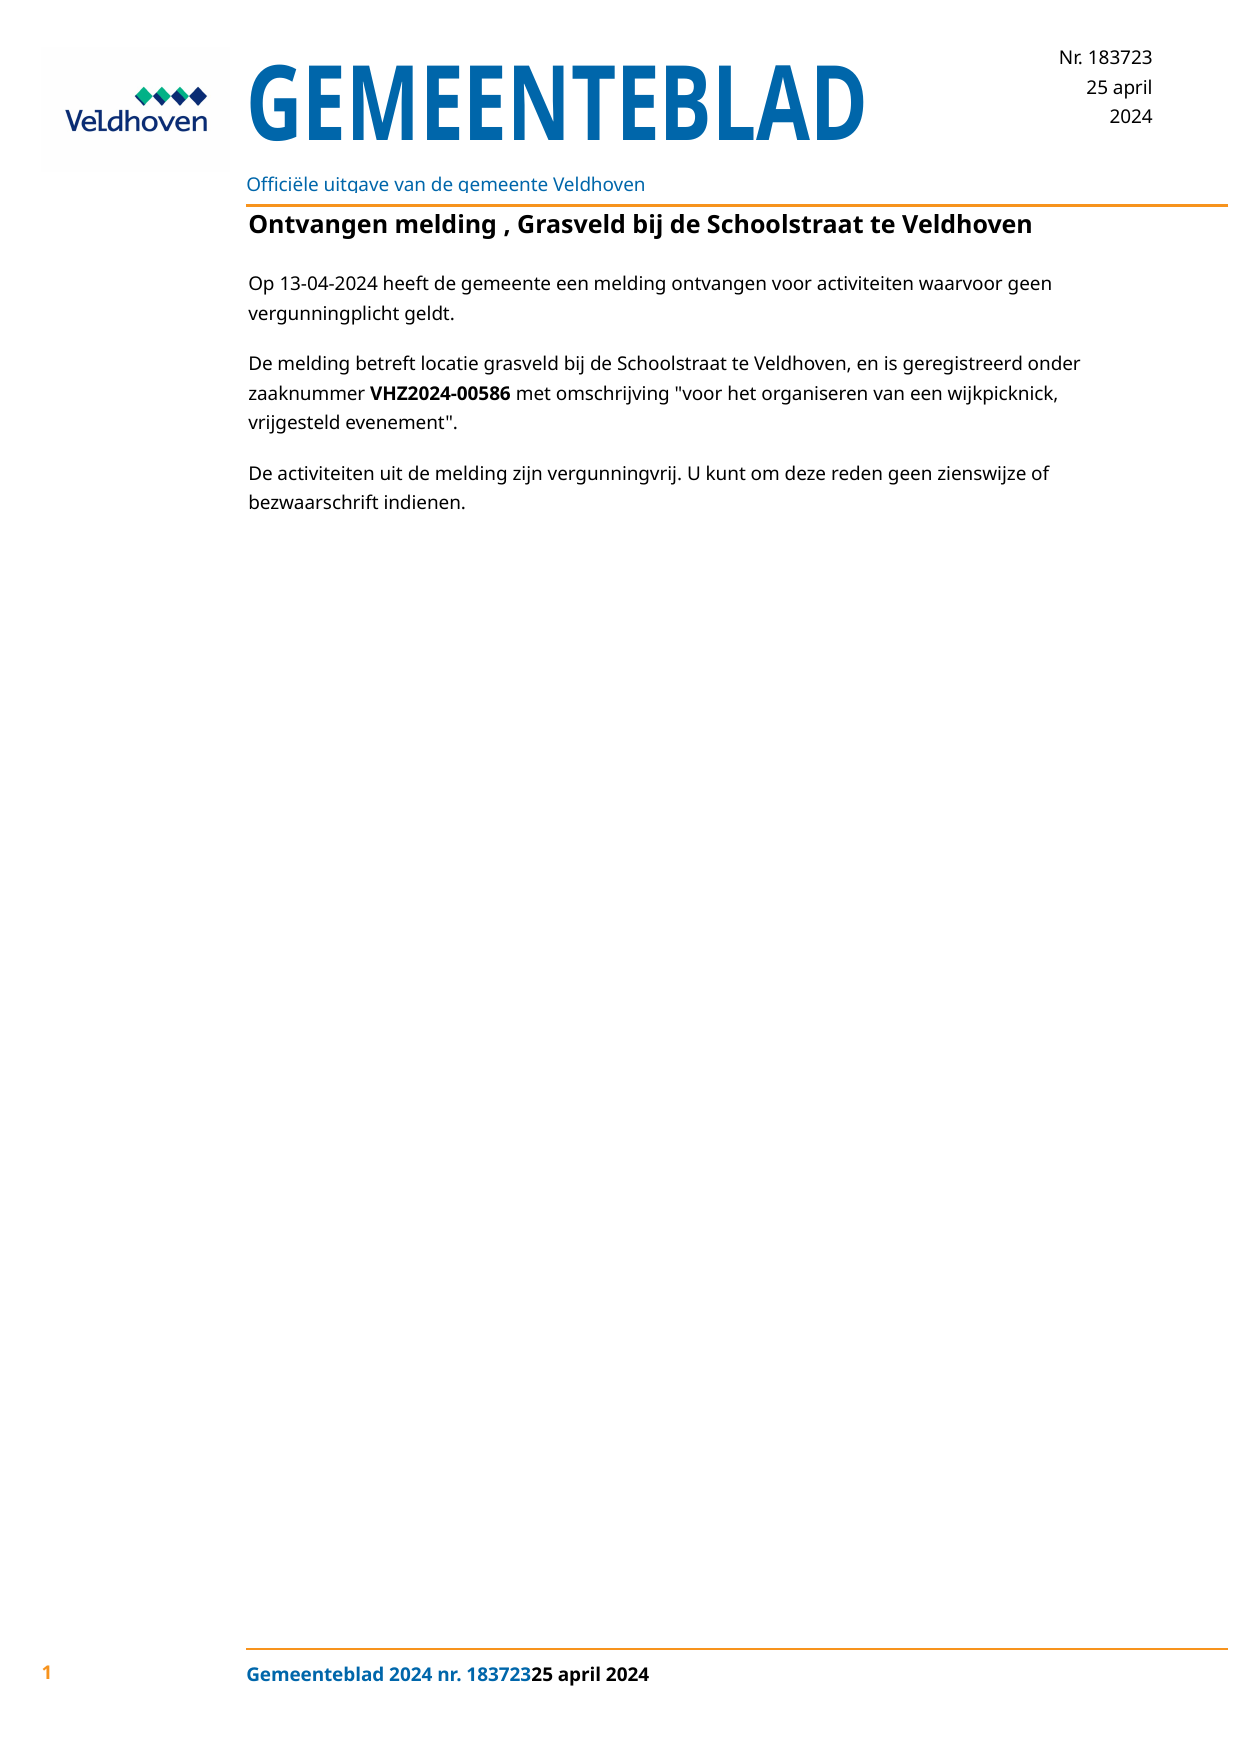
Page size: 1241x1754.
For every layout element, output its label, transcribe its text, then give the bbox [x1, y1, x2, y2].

picture [41, 47, 231, 172]
text Ontvangen melding , Grasveld bij de Schoolstraat te Veldhoven [248, 207, 1152, 241]
text Op 13-04-2024 heeft de gemeente een melding ontvangen voor activiteiten waarvoor geen vergunningplicht geldt. [248, 270, 1152, 326]
text De activiteiten uit de melding zijn vergunningvrij. U kunt om deze reden geen zienswijze of bezwaarschrift indienen. [248, 460, 1152, 515]
text De melding betreft locatie grasveld bij de Schoolstraat te Veldhoven, en is geregistreerd onder zaaknummer VHZ2024-00586 met omschrijving "voor het organiseren van een wijkpicknick, vrijgesteld evenement". [248, 350, 1152, 435]
